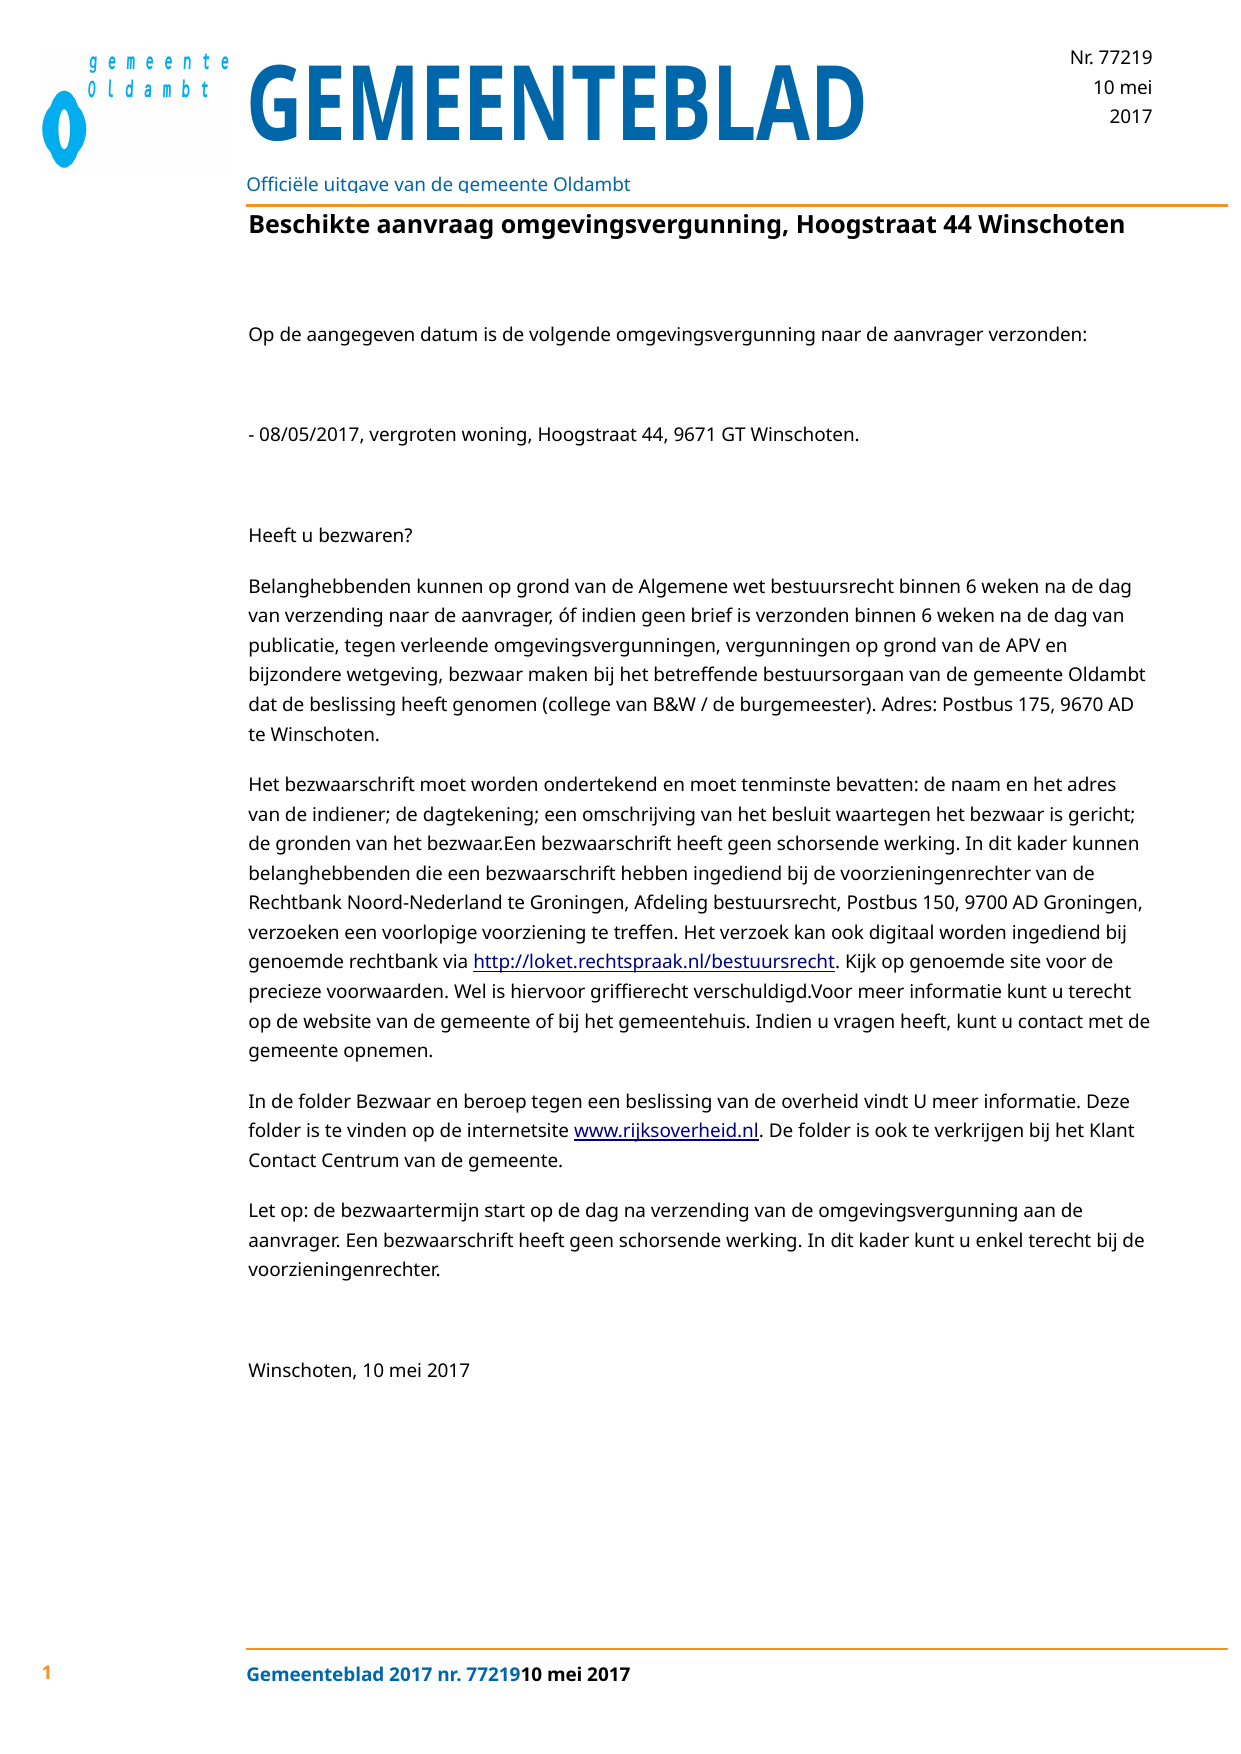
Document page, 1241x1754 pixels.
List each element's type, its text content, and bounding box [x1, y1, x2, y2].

text - 08/05/2017, vergroten woning, Hoogstraat 44, 9671 GT Winschoten. [248, 422, 1152, 447]
text Op de aangegeven datum is de volgende omgevingsvergunning naar de aanvrager verzonden: [248, 321, 1152, 346]
text Heeft u bezwaren? [248, 522, 1152, 548]
text In de folder Bezwaar en beroep tegen een beslissing van de overheid vindt U meer informatie. Deze folder is te vinden op de internetsite www.rijksoverheid.nl. De folder is ook te verkrijgen bij het Klant Contact Centrum van de gemeente. [248, 1088, 1152, 1173]
text Let op: de bezwaartermijn start op de dag na verzending van de omgevingsvergunning aan de aanvrager. Een bezwaarschrift heeft geen schorsende werking. In dit kader kunt u enkel terecht bij de voorzieningenrechter. [248, 1197, 1152, 1282]
text Het bezwaarschrift moet worden ondertekend en moet tenminste bevatten: de naam en het adres van de indiener; de dagtekening; een omschrijving van het besluit waartegen het bezwaar is gericht; de gronden van het bezwaar.Een bezwaarschrift heeft geen schorsende werking. In dit kader kunnen belanghebbenden die een bezwaarschrift hebben ingediend bij de voorzieningenrechter van de Rechtbank Noord-Nederland te Groningen, Afdeling bestuursrecht, Postbus 150, 9700 AD Groningen, verzoeken een voorlopige voorziening te treffen. Het verzoek kan ook digitaal worden ingediend bij genoemde rechtbank via http://loket.rechtspraak.nl/bestuursrecht. Kijk op genoemde site voor de precieze voorwaarden. Wel is hiervoor griffierecht verschuldigd.Voor meer informatie kunt u terecht op de website van de gemeente of bij het gemeentehuis. Indien u vragen heeft, kunt u contact met de gemeente opnemen. [248, 771, 1152, 1063]
text Winschoten, 10 mei 2017 [248, 1357, 1152, 1383]
text Beschikte aanvraag omgevingsvergunning, Hoogstraat 44 Winschoten [248, 207, 1152, 241]
text Belanghebbenden kunnen op grond van de Algemene wet bestuursrecht binnen 6 weken na de dag van verzending naar de aanvrager, óf indien geen brief is verzonden binnen 6 weken na de dag van publicatie, tegen verleende omgevingsvergunningen, vergunningen op grond van de APV en bijzondere wetgeving, bezwaar maken bij het betreffende bestuursorgaan van de gemeente Oldambt dat de beslissing heeft genomen (college van B&W / de burgemeester). Adres: Postbus 175, 9670 AD te Winschoten. [248, 573, 1152, 746]
picture [41, 47, 231, 172]
